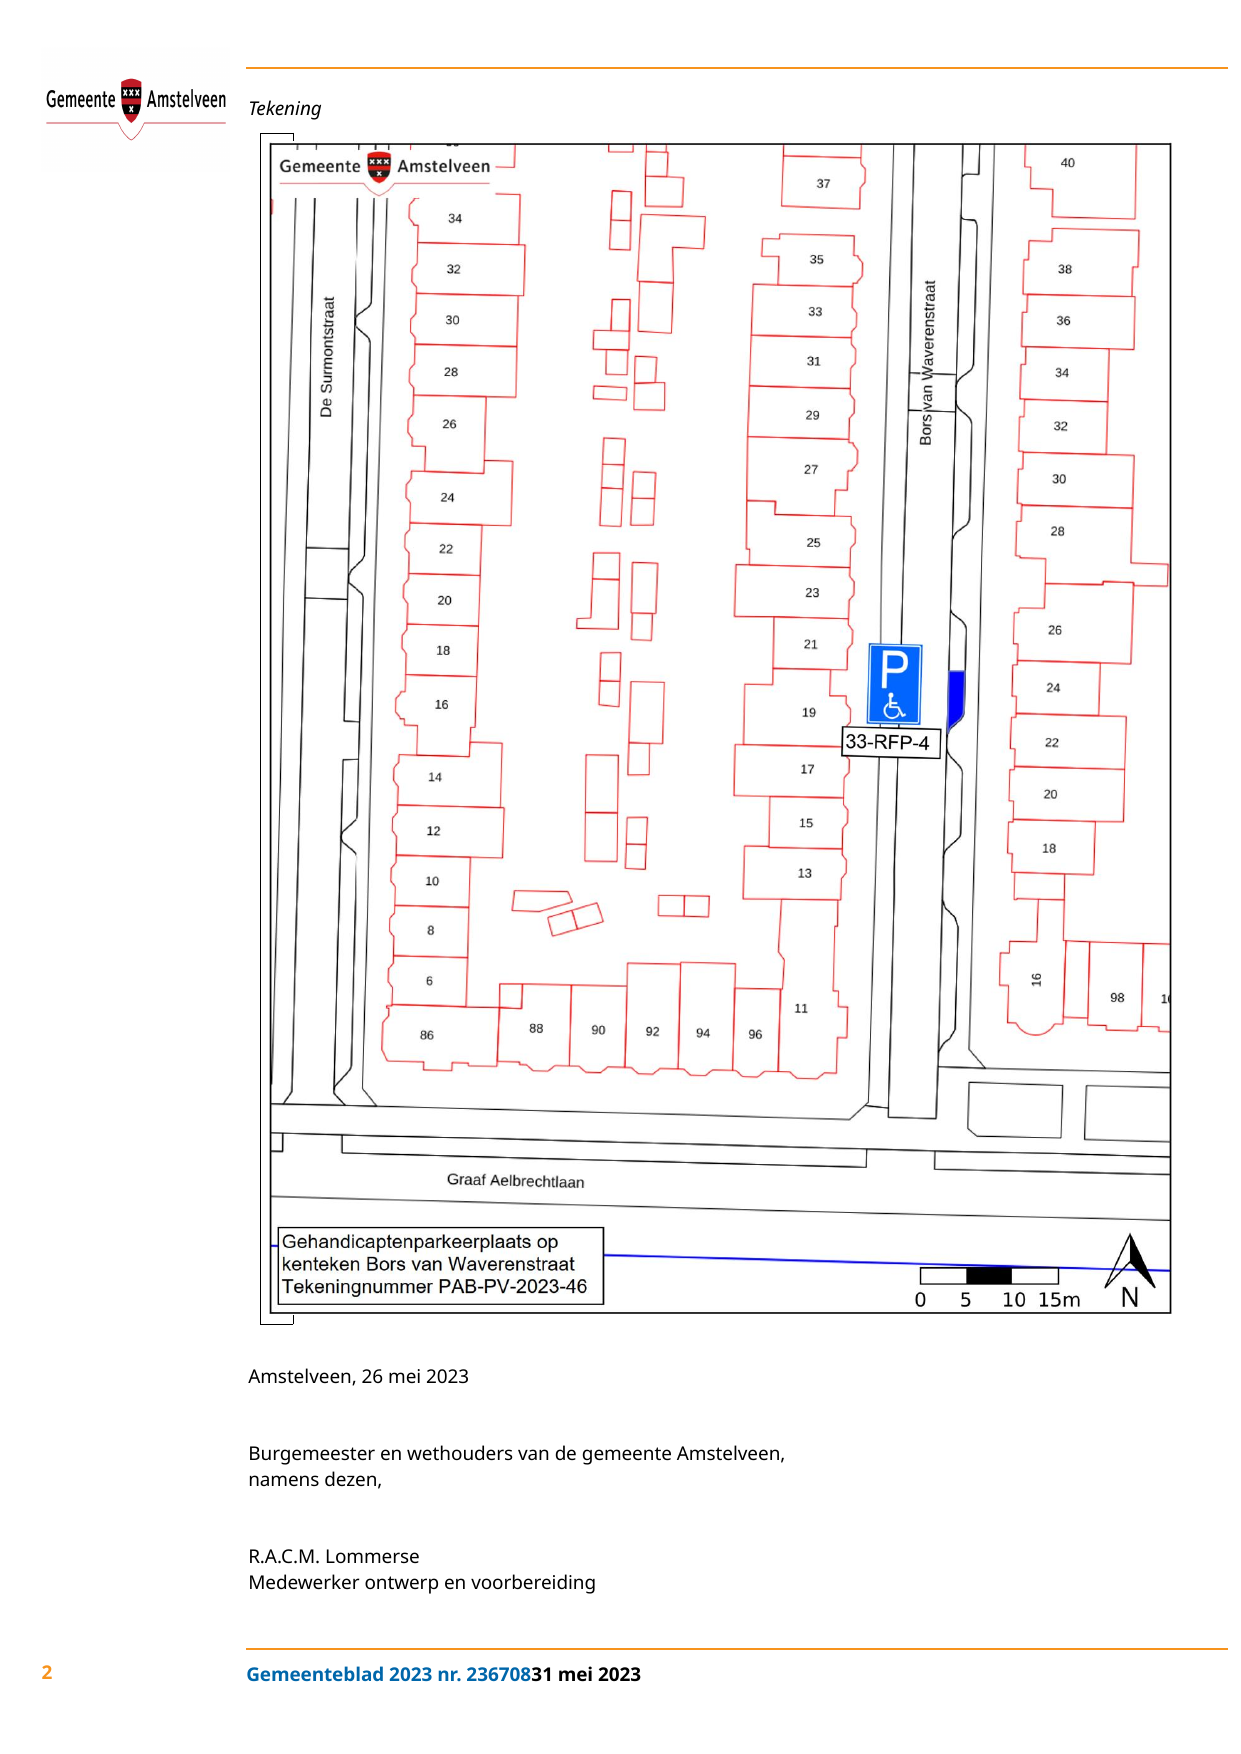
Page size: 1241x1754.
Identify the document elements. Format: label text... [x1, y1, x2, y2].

text Medewerker ontwerp en voorbereiding [248, 1569, 1152, 1595]
text Amstelveen, 26 mei 2023 [248, 1363, 1152, 1389]
text Burgemeester en wethouders van de gemeente Amstelveen, [248, 1441, 1152, 1466]
picture [41, 47, 231, 172]
picture [268, 141, 1173, 1315]
text R.A.C.M. Lommerse [248, 1543, 1152, 1569]
text Tekening [248, 95, 1152, 121]
text namens dezen, [248, 1466, 1152, 1492]
